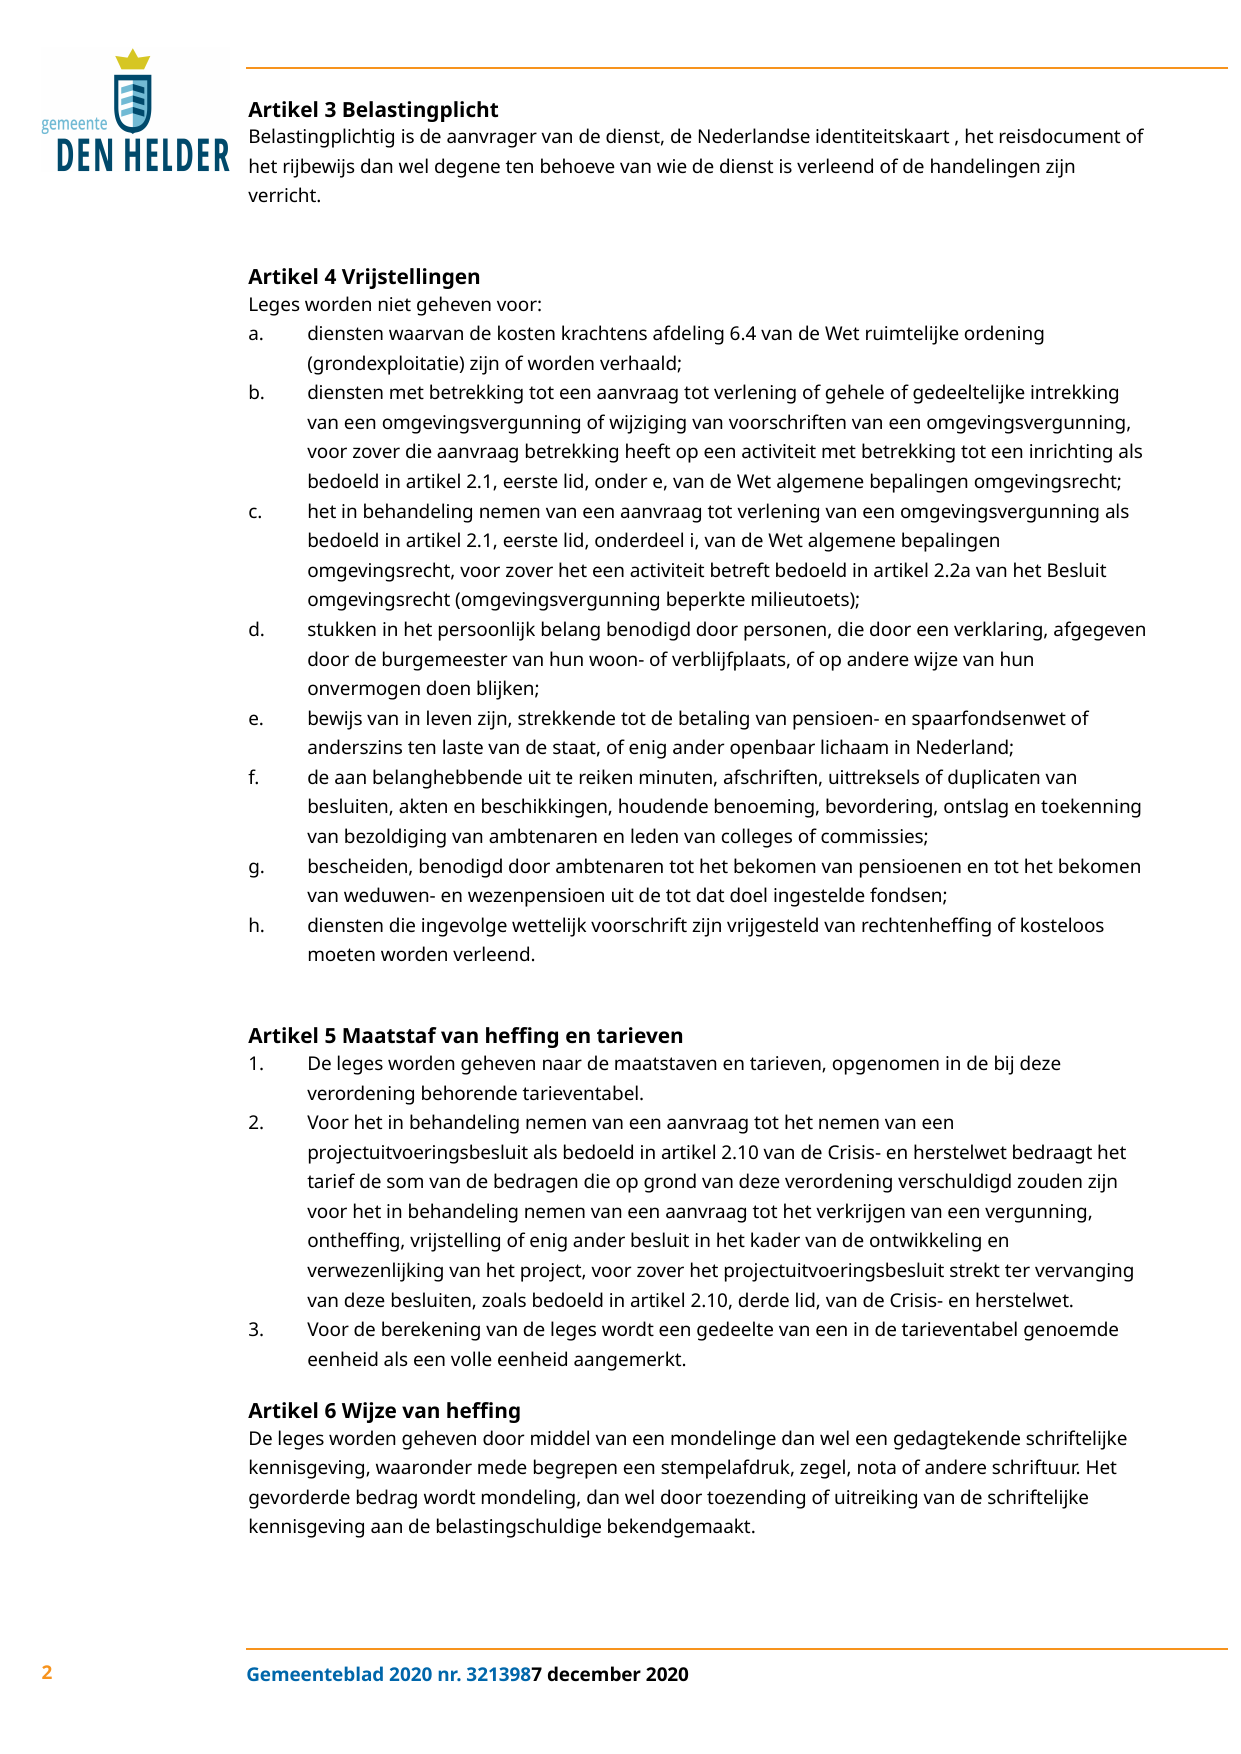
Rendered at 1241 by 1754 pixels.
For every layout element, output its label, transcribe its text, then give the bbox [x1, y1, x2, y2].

list De leges worden geheven naar de maatstaven en tarieven, opgenomen in de bij deze verordening behorende tarieventabel. [248, 1050, 1152, 1105]
list Voor het in behandeling nemen van een aanvraag tot het nemen van een projectuitvoeringsbesluit als bedoeld in artikel 2.10 van de Crisis- en herstelwet bedraagt het tarief de som van de bedragen die op grond van deze verordening verschuldigd zouden zijn voor het in behandeling nemen van een aanvraag tot het verkrijgen van een vergunning, ontheffing, vrijstelling of enig ander besluit in het kader van de ontwikkeling en verwezenlijking van het project, voor zover het projectuitvoeringsbesluit strekt ter vervanging van deze besluiten, zoals bedoeld in artikel 2.10, derde lid, van de Crisis- en herstelwet. [248, 1109, 1152, 1312]
list bescheiden, benodigd door ambtenaren tot het bekomen van pensioenen en tot het bekomen van weduwen- en wezenpensioen uit de tot dat doel ingestelde fondsen; [248, 853, 1152, 908]
text Artikel 4 Vrijstellingen [248, 262, 1152, 291]
text Artikel 6 Wijze van heffing [248, 1396, 1152, 1425]
text De leges worden geheven door middel van een mondelinge dan wel een gedagtekende schriftelijke kennisgeving, waaronder mede begrepen een stempelafdruk, zegel, nota of andere schriftuur. Het gevorderde bedrag wordt mondeling, dan wel door toezending of uitreiking van de schriftelijke kennisgeving aan de belastingschuldige bekendgemaakt. [248, 1425, 1152, 1539]
list diensten met betrekking tot een aanvraag tot verlening of gehele of gedeeltelijke intrekking van een omgevingsvergunning of wijziging van voorschriften van een omgevingsvergunning, voor zover die aanvraag betrekking heeft op een activiteit met betrekking tot een inrichting als bedoeld in artikel 2.1, eerste lid, onder e, van de Wet algemene bepalingen omgevingsrecht; [248, 379, 1152, 494]
picture [41, 47, 231, 172]
text Artikel 3 Belastingplicht [248, 95, 1152, 123]
picture [220, 160, 224, 172]
list het in behandeling nemen van een aanvraag tot verlening van een omgevingsvergunning als bedoeld in artikel 2.1, eerste lid, onderdeel i, van de Wet algemene bepalingen omgevingsrecht, voor zover het een activiteit betreft bedoeld in artikel 2.2a van het Besluit omgevingsrecht (omgevingsvergunning beperkte milieutoets); [248, 498, 1152, 612]
text Artikel 5 Maatstaf van heffing en tarieven [248, 1022, 1152, 1050]
list diensten waarvan de kosten krachtens afdeling 6.4 van de Wet ruimtelijke ordening (grondexploitatie) zijn of worden verhaald; [248, 320, 1152, 376]
picture [130, 157, 135, 172]
picture [63, 144, 68, 165]
list bewijs van in leven zijn, strekkende tot de betaling van pensioen- en spaarfondsenwet of anderszins ten laste van de staat, of enig ander openbaar lichaam in Nederland; [248, 705, 1152, 760]
list de aan belanghebbende uit te reiken minuten, afschriften, uittreksels of duplicaten van besluiten, akten en beschikkingen, houdende benoeming, bevordering, ontslag en toekenning van bezoldiging van ambtenaren en leden van colleges of commissies; [248, 764, 1152, 849]
text Belastingplichtig is de aanvrager van de dienst, de Nederlandse identiteitskaart , het reisdocument of het rijbewijs dan wel degene ten behoeve van wie de dienst is verleend of de handelingen zijn verricht. [248, 123, 1152, 208]
list Voor de berekening van de leges wordt een gedeelte van een in de tarieventabel genoemde eenheid als een volle eenheid aangemerkt. [248, 1316, 1152, 1372]
list stukken in het persoonlijk belang benodigd door personen, die door een verklaring, afgegeven door de burgemeester van hun woon- of verblijfplaats, of op andere wijze van hun onvermogen doen blijken; [248, 616, 1152, 701]
picture [182, 144, 187, 165]
list diensten die ingevolge wettelijk voorschrift zijn vrijgesteld van rechtenheffing of kosteloos moeten worden verleend. [248, 912, 1152, 967]
picture [100, 154, 106, 172]
text Leges worden niet geheven voor: [248, 291, 1152, 317]
